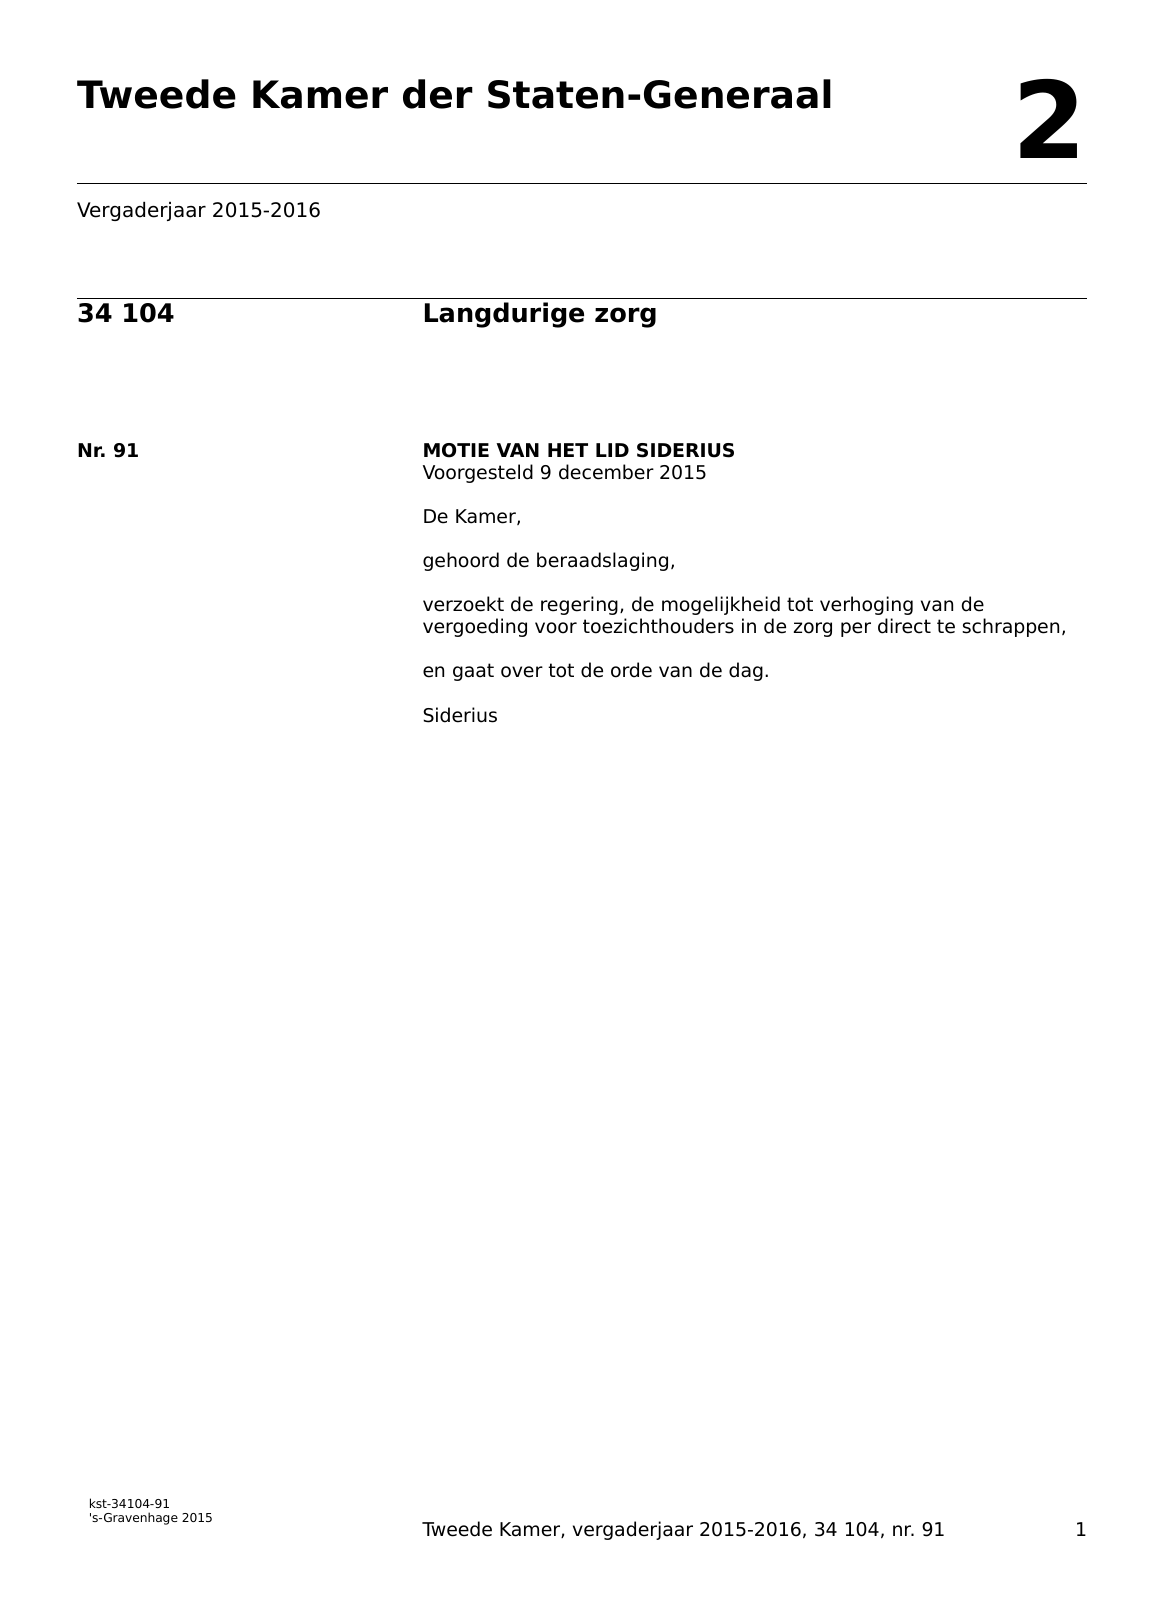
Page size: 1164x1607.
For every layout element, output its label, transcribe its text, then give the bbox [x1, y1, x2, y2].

text en gaat over tot de orde van de dag. [422, 660, 1087, 682]
text verzoekt de regering, de mogelijkheid tot verhoging van de vergoeding voor toezichthouders in de zorg per direct te schrappen, [422, 594, 1087, 638]
text De Kamer, [422, 506, 1087, 528]
text kst-34104-91 [88, 1497, 323, 1511]
text 's-Gravenhage 2015 [88, 1511, 323, 1525]
table_header 2 [886, 59, 1087, 183]
table_header Tweede Kamer der Staten-Generaal [77, 59, 886, 183]
text Siderius [422, 704, 1087, 726]
text gehoord de beraadslaging, [422, 550, 1087, 572]
subtitle Nr. 91 MOTIE VAN HET LID SIDERIUS [77, 440, 1087, 462]
text Voorgesteld 9 december 2015 [422, 462, 1087, 484]
table_cell Vergaderjaar 2015-2016 [77, 184, 1087, 298]
subtitle 34 104 Langdurige zorg [77, 299, 1087, 329]
